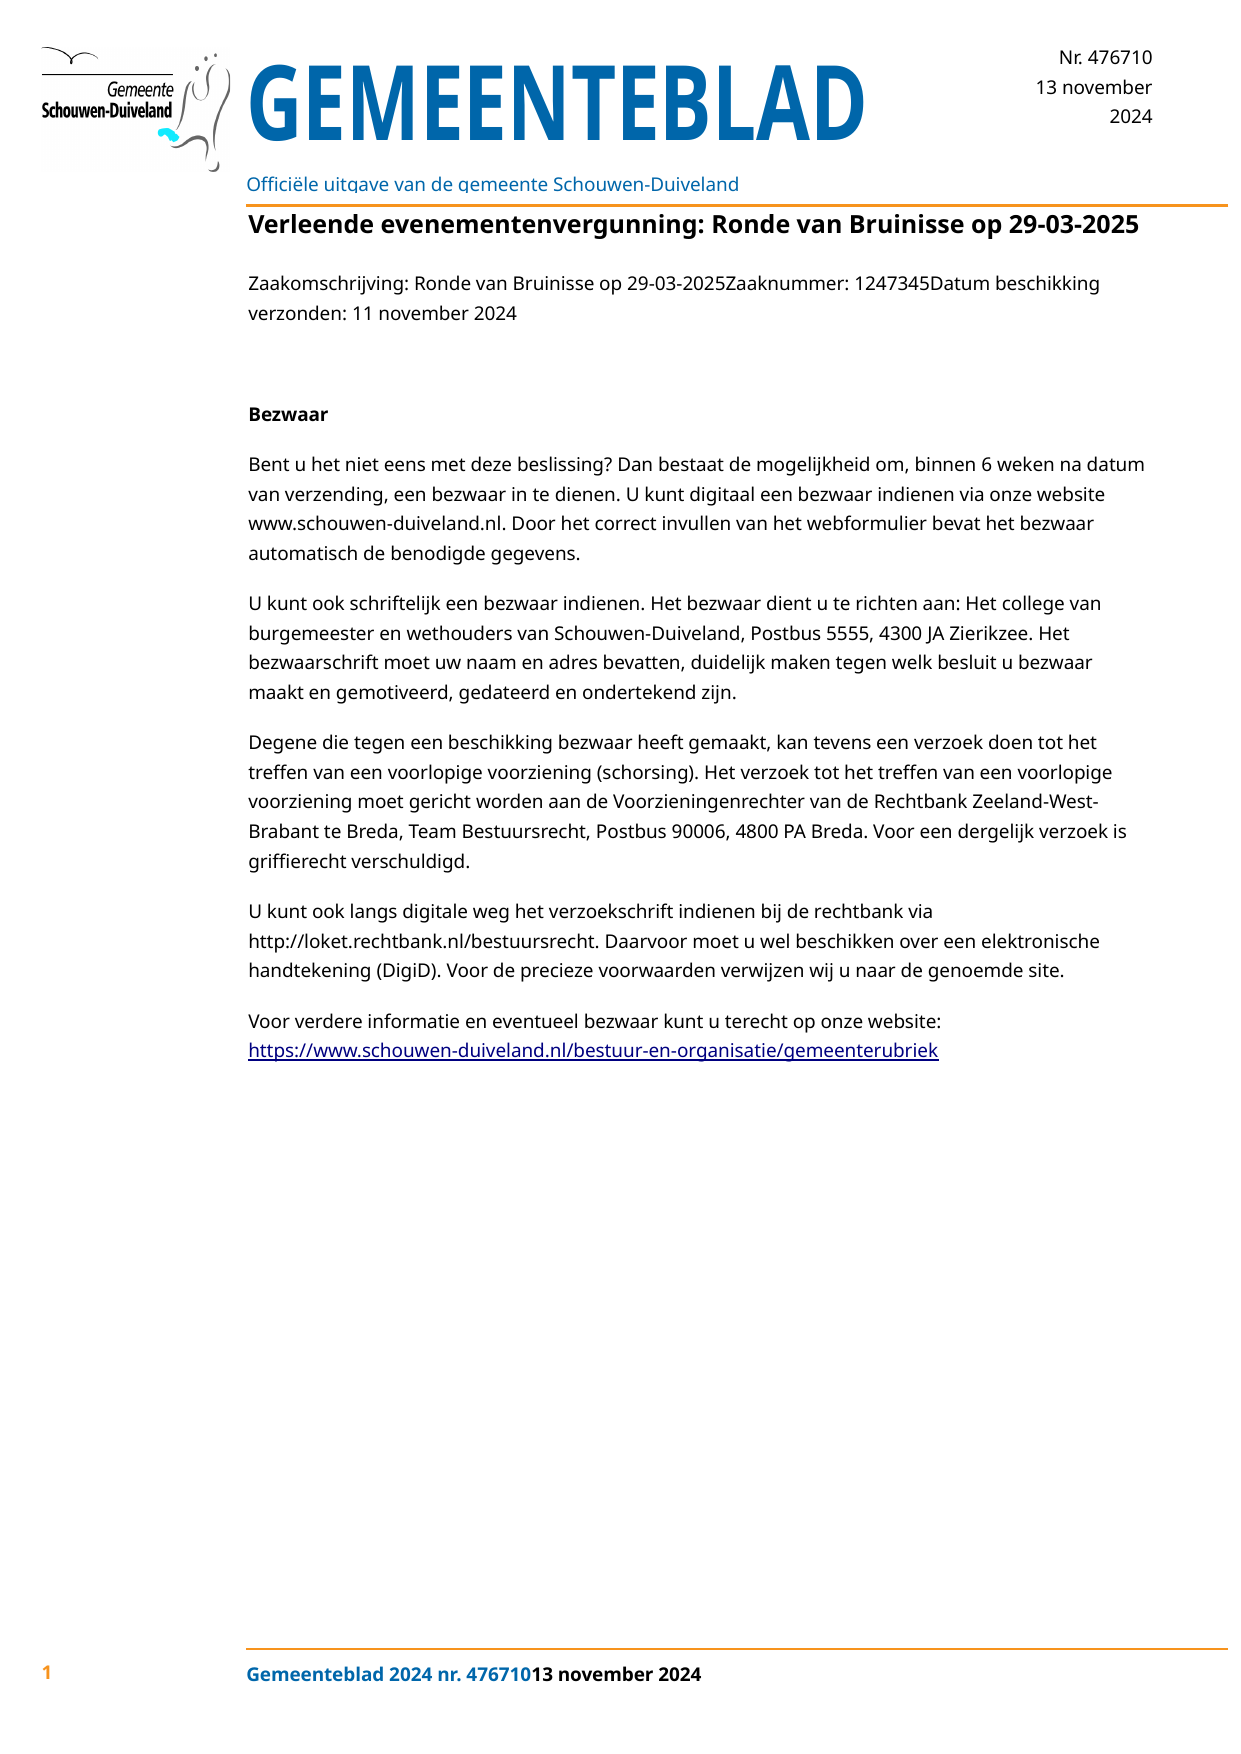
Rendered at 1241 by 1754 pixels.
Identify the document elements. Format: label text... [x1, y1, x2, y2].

text Verleende evenementenvergunning: Ronde van Bruinisse op 29-03-2025 [248, 207, 1152, 241]
text Zaakomschrijving: Ronde van Bruinisse op 29-03-2025Zaaknummer: 1247345Datum beschikking verzonden: 11 november 2024 [248, 270, 1152, 326]
text Bezwaar [248, 401, 1152, 426]
text U kunt ook langs digitale weg het verzoekschrift indienen bij de rechtbank via http://loket.rechtbank.nl/bestuursrecht. Daarvoor moet u wel beschikken over een elektronische handtekening (DigiD). Voor de precieze voorwaarden verwijzen wij u naar de genoemde site. [248, 898, 1152, 983]
picture [41, 47, 231, 172]
text Bent u het niet eens met deze beslissing? Dan bestaat de mogelijkheid om, binnen 6 weken na datum van verzending, een bezwaar in te dienen. U kunt digitaal een bezwaar indienen via onze website www.schouwen-duiveland.nl. Door het correct invullen van het webformulier bevat het bezwaar automatisch de benodigde gegevens. [248, 451, 1152, 566]
text Degene die tegen een beschikking bezwaar heeft gemaakt, kan tevens een verzoek doen tot het treffen van een voorlopige voorziening (schorsing). Het verzoek tot het treffen van een voorlopige voorziening moet gericht worden aan de Voorzieningenrechter van de Rechtbank Zeeland-West-Brabant te Breda, Team Bestuursrecht, Postbus 90006, 4800 PA Breda. Voor een dergelijk verzoek is griffierecht verschuldigd. [248, 729, 1152, 873]
text U kunt ook schriftelijk een bezwaar indienen. Het bezwaar dient u te richten aan: Het college van burgemeester en wethouders van Schouwen-Duiveland, Postbus 5555, 4300 JA Zierikzee. Het bezwaarschrift moet uw naam en adres bevatten, duidelijk maken tegen welk besluit u bezwaar maakt en gemotiveerd, gedateerd en ondertekend zijn. [248, 590, 1152, 705]
text Voor verdere informatie en eventueel bezwaar kunt u terecht op onze website: https://www.schouwen-duiveland.nl/bestuur-en-organisatie/gemeenterubriek [248, 1008, 1152, 1063]
